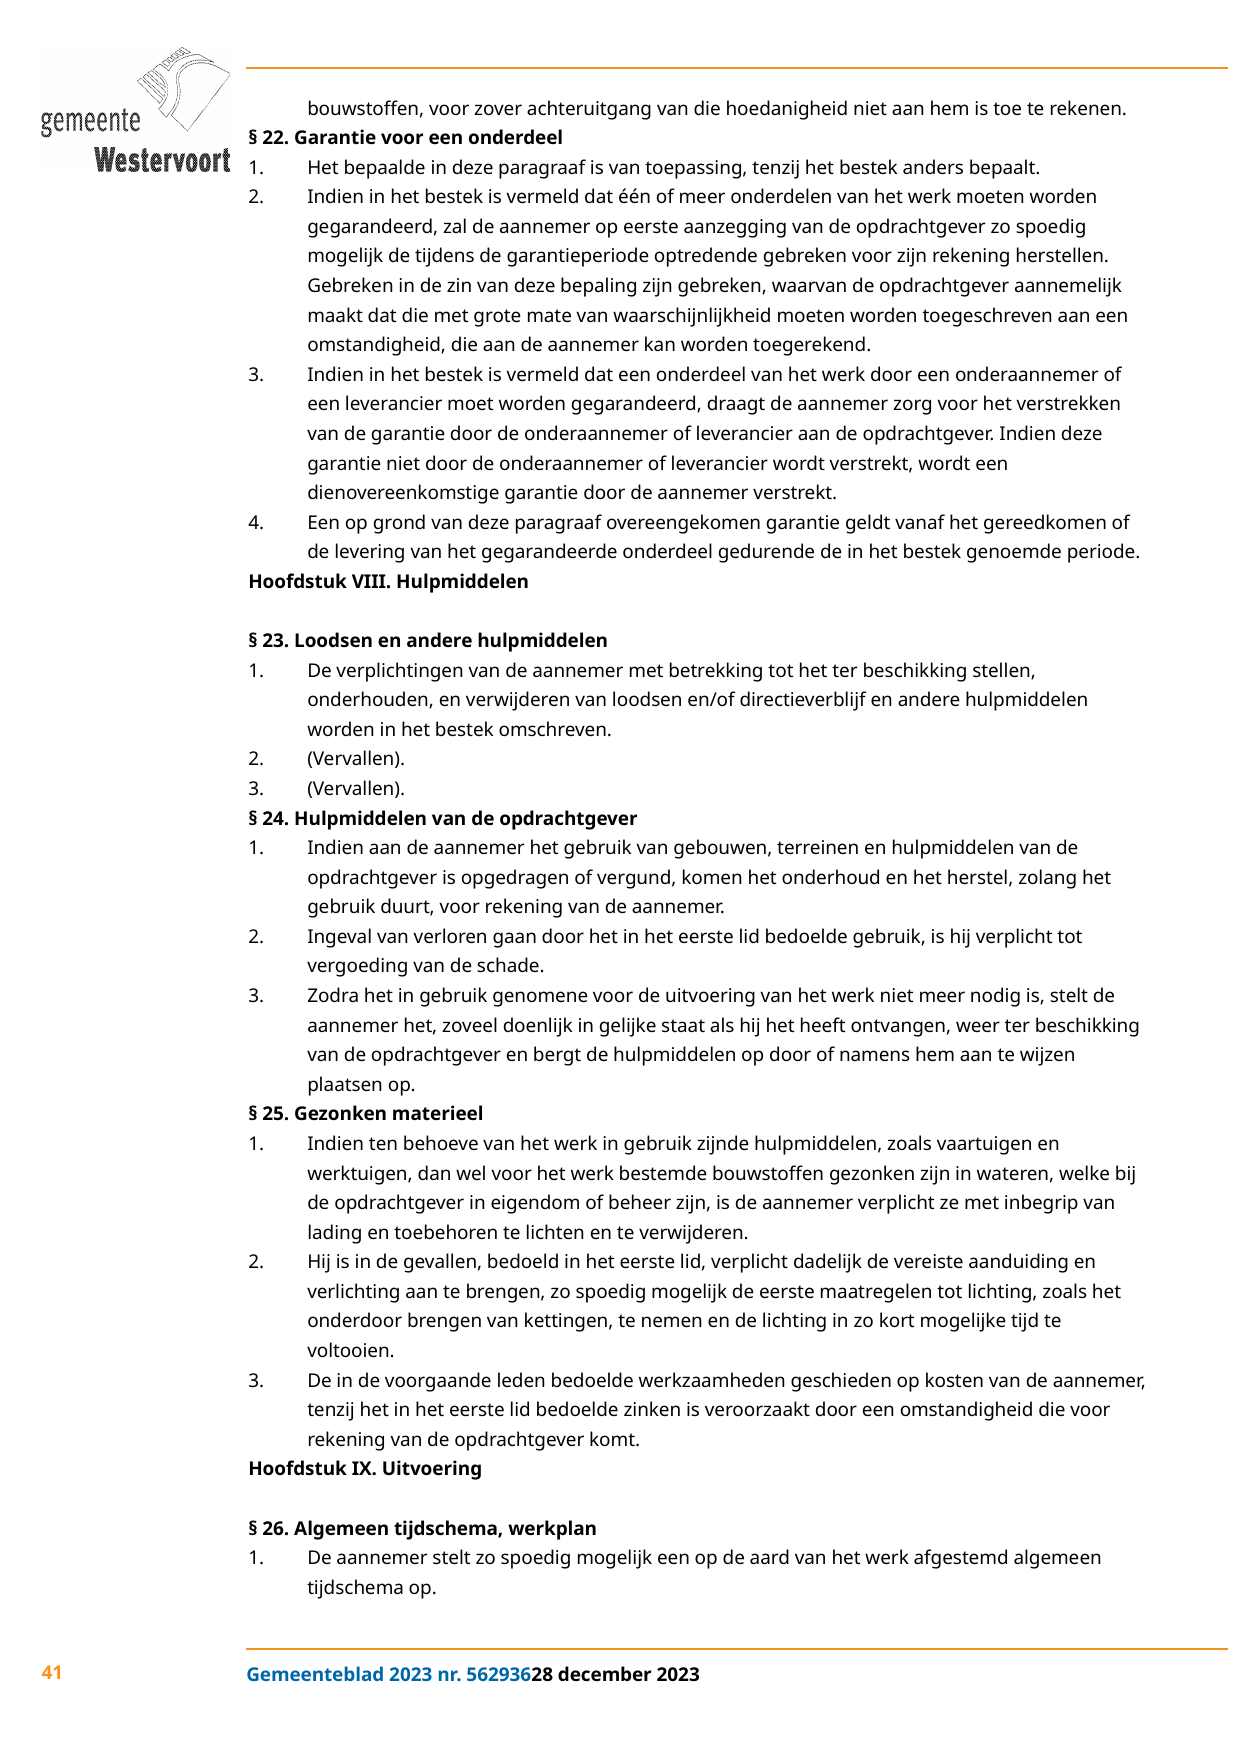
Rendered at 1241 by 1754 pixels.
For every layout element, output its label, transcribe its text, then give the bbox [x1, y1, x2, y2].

text Hoofdstuk IX. Uitvoering [248, 1456, 1152, 1481]
list (Vervallen). [248, 775, 1152, 801]
picture [41, 47, 231, 172]
list (Vervallen). [248, 746, 1152, 771]
list Indien in het bestek is vermeld dat één of meer onderdelen van het werk moeten worden gegarandeerd, zal de aannemer op eerste aanzegging van de opdrachtgever zo spoedig mogelijk de tijdens de garantieperiode optredende gebreken voor zijn rekening herstellen. Gebreken in de zin van deze bepaling zijn gebreken, waarvan de opdrachtgever aannemelijk maakt dat die met grote mate van waarschijnlijkheid moeten worden toegeschreven aan een omstandigheid, die aan de aannemer kan worden toegerekend. [248, 183, 1152, 357]
list Indien aan de aannemer het gebruik van gebouwen, terreinen en hulpmiddelen van de opdrachtgever is opgedragen of vergund, komen het onderhoud en het herstel, zolang het gebruik duurt, voor rekening van de aannemer. [248, 834, 1152, 919]
list De in de voorgaande leden bedoelde werkzaamheden geschieden op kosten van de aannemer, tenzij het in het eerste lid bedoelde zinken is veroorzaakt door een omstandigheid die voor rekening van de opdrachtgever komt. [248, 1367, 1152, 1452]
list Indien ten behoeve van het werk in gebruik zijnde hulpmiddelen, zoals vaartuigen en werktuigen, dan wel voor het werk bestemde bouwstoffen gezonken zijn in wateren, welke bij de opdrachtgever in eigendom of beheer zijn, is de aannemer verplicht ze met inbegrip van lading en toebehoren te lichten en te verwijderen. [248, 1130, 1152, 1245]
text § 24. Hulpmiddelen van de opdrachtgever [248, 805, 1152, 831]
list Ingeval van verloren gaan door het in het eerste lid bedoelde gebruik, is hij verplicht tot vergoeding van de schade. [248, 923, 1152, 978]
list bouwstoffen, voor zover achteruitgang van die hoedanigheid niet aan hem is toe te rekenen. [248, 95, 1152, 121]
text § 22. Garantie voor een onderdeel [248, 124, 1152, 150]
list Een op grond van deze paragraaf overeengekomen garantie geldt vanaf het gereedkomen of de levering van het gegarandeerde onderdeel gedurende de in het bestek genoemde periode. [248, 509, 1152, 564]
list Hij is in de gevallen, bedoeld in het eerste lid, verplicht dadelijk de vereiste aanduiding en verlichting aan te brengen, zo spoedig mogelijk de eerste maatregelen tot lichting, zoals het onderdoor brengen van kettingen, te nemen en de lichting in zo kort mogelijke tijd te voltooien. [248, 1248, 1152, 1363]
list Indien in het bestek is vermeld dat een onderdeel van het werk door een onderaannemer of een leverancier moet worden gegarandeerd, draagt de aannemer zorg voor het verstrekken van de garantie door de onderaannemer of leverancier aan de opdrachtgever. Indien deze garantie niet door de onderaannemer of leverancier wordt verstrekt, wordt een dienovereenkomstige garantie door de aannemer verstrekt. [248, 361, 1152, 505]
text § 25. Gezonken materieel [248, 1101, 1152, 1126]
text Hoofdstuk VIII. Hulpmiddelen [248, 568, 1152, 594]
list De aannemer stelt zo spoedig mogelijk een op de aard van het werk afgestemd algemeen tijdschema op. [248, 1544, 1152, 1600]
text § 23. Loodsen en andere hulpmiddelen [248, 627, 1152, 653]
list Het bepaalde in deze paragraaf is van toepassing, tenzij het bestek anders bepaalt. [248, 154, 1152, 180]
list De verplichtingen van de aannemer met betrekking tot het ter beschikking stellen, onderhouden, en verwijderen van loodsen en/of directieverblijf en andere hulpmiddelen worden in het bestek omschreven. [248, 657, 1152, 742]
text § 26. Algemeen tijdschema, werkplan [248, 1515, 1152, 1541]
list Zodra het in gebruik genomene voor de uitvoering van het werk niet meer nodig is, stelt de aannemer het, zoveel doenlijk in gelijke staat als hij het heeft ontvangen, weer ter beschikking van de opdrachtgever en bergt de hulpmiddelen op door of namens hem aan te wijzen plaatsen op. [248, 982, 1152, 1097]
